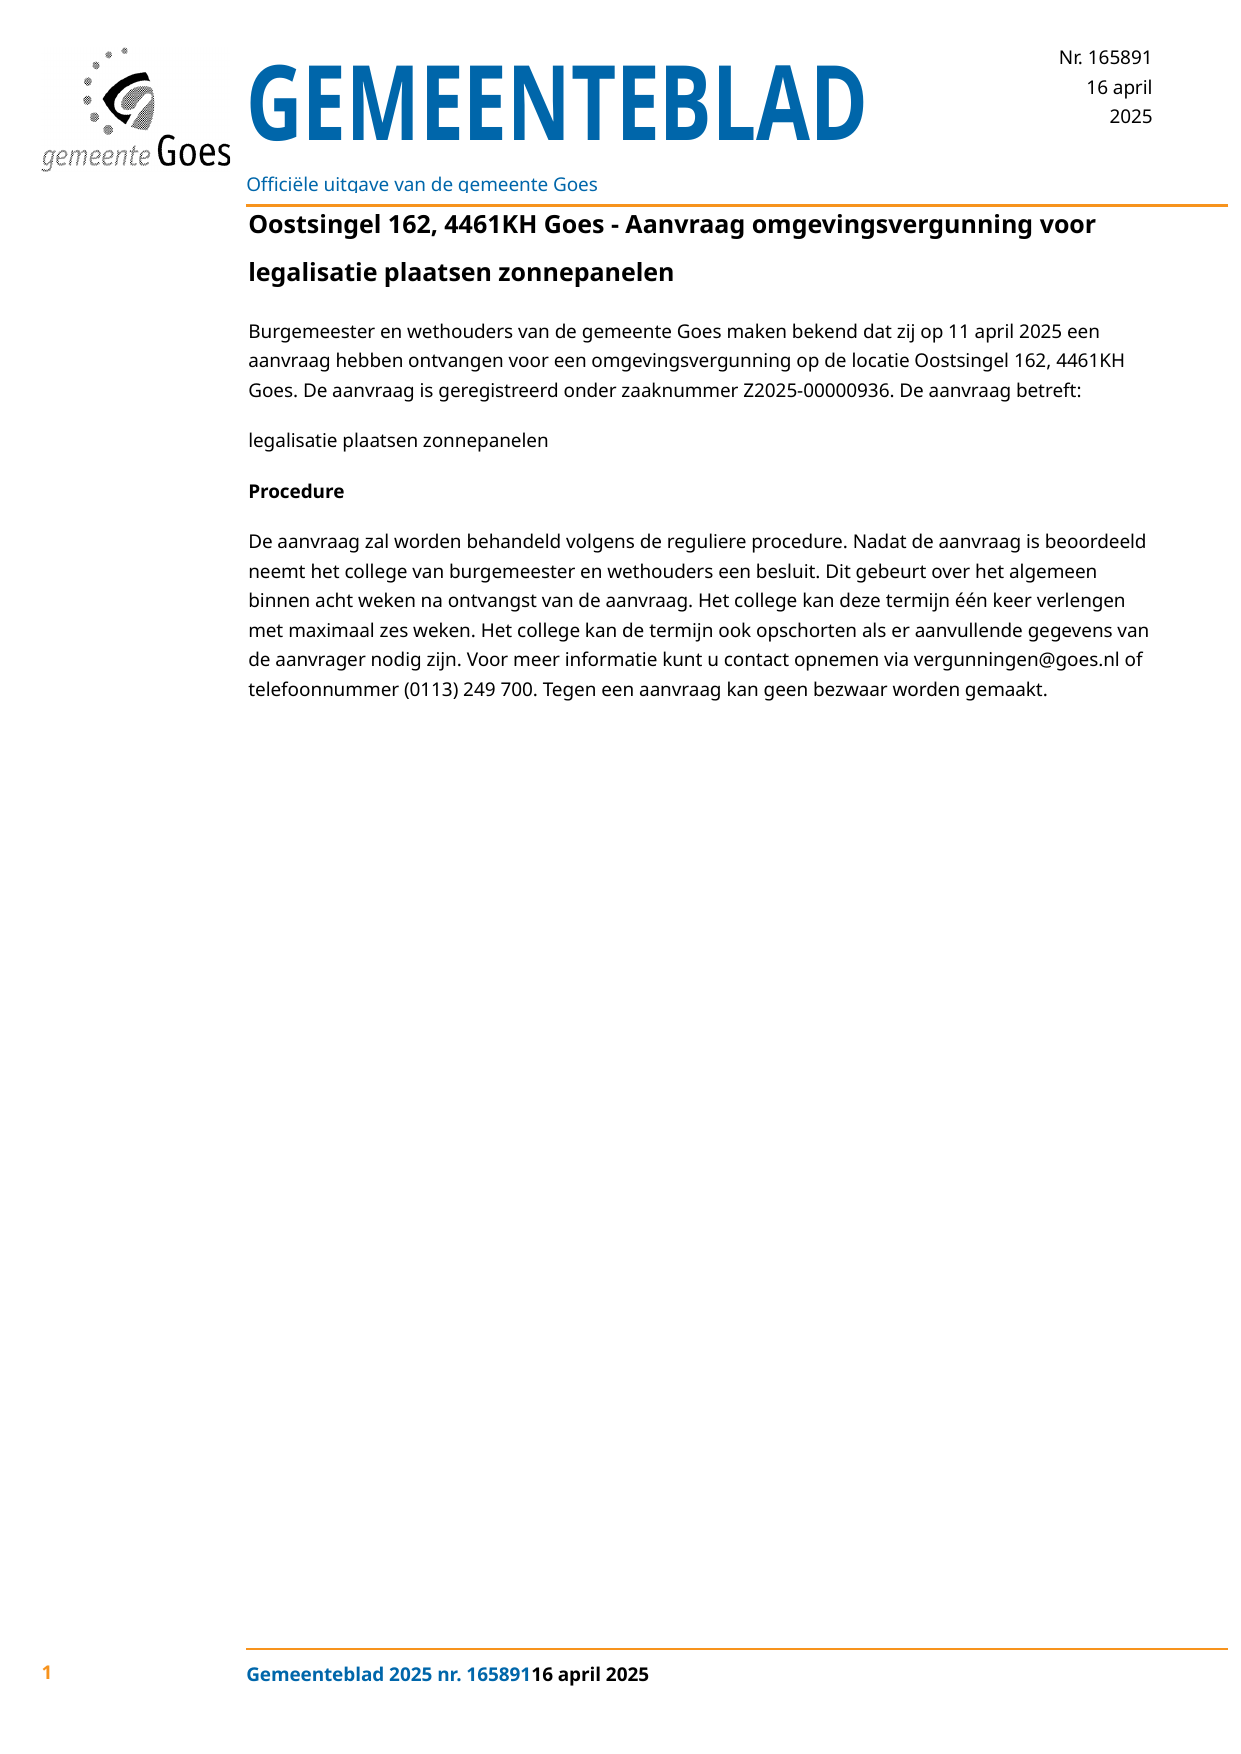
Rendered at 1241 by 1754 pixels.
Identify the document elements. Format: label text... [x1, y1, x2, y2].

text legalisatie plaatsen zonnepanelen [248, 427, 1152, 453]
text De aanvraag zal worden behandeld volgens de reguliere procedure. Nadat de aanvraag is beoordeeld neemt het college van burgemeester en wethouders een besluit. Dit gebeurt over het algemeen binnen acht weken na ontvangst van de aanvraag. Het college kan deze termijn één keer verlengen met maximaal zes weken. Het college kan de termijn ook opschorten als er aanvullende gegevens van de aanvrager nodig zijn. Voor meer informatie kunt u contact opnemen via vergunningen@goes.nl of telefoonnummer (0113) 249 700. Tegen een aanvraag kan geen bezwaar worden gemaakt. [248, 528, 1152, 702]
text Procedure [248, 478, 1152, 504]
text Oostsingel 162, 4461KH Goes - Aanvraag omgevingsvergunning voor legalisatie plaatsen zonnepanelen [248, 207, 1152, 288]
text Burgemeester en wethouders van de gemeente Goes maken bekend dat zij op 11 april 2025 een aanvraag hebben ontvangen voor een omgevingsvergunning op de locatie Oostsingel 162, 4461KH Goes. De aanvraag is geregistreerd onder zaaknummer Z2025-00000936. De aanvraag betreft: [248, 318, 1152, 403]
picture [41, 47, 231, 172]
